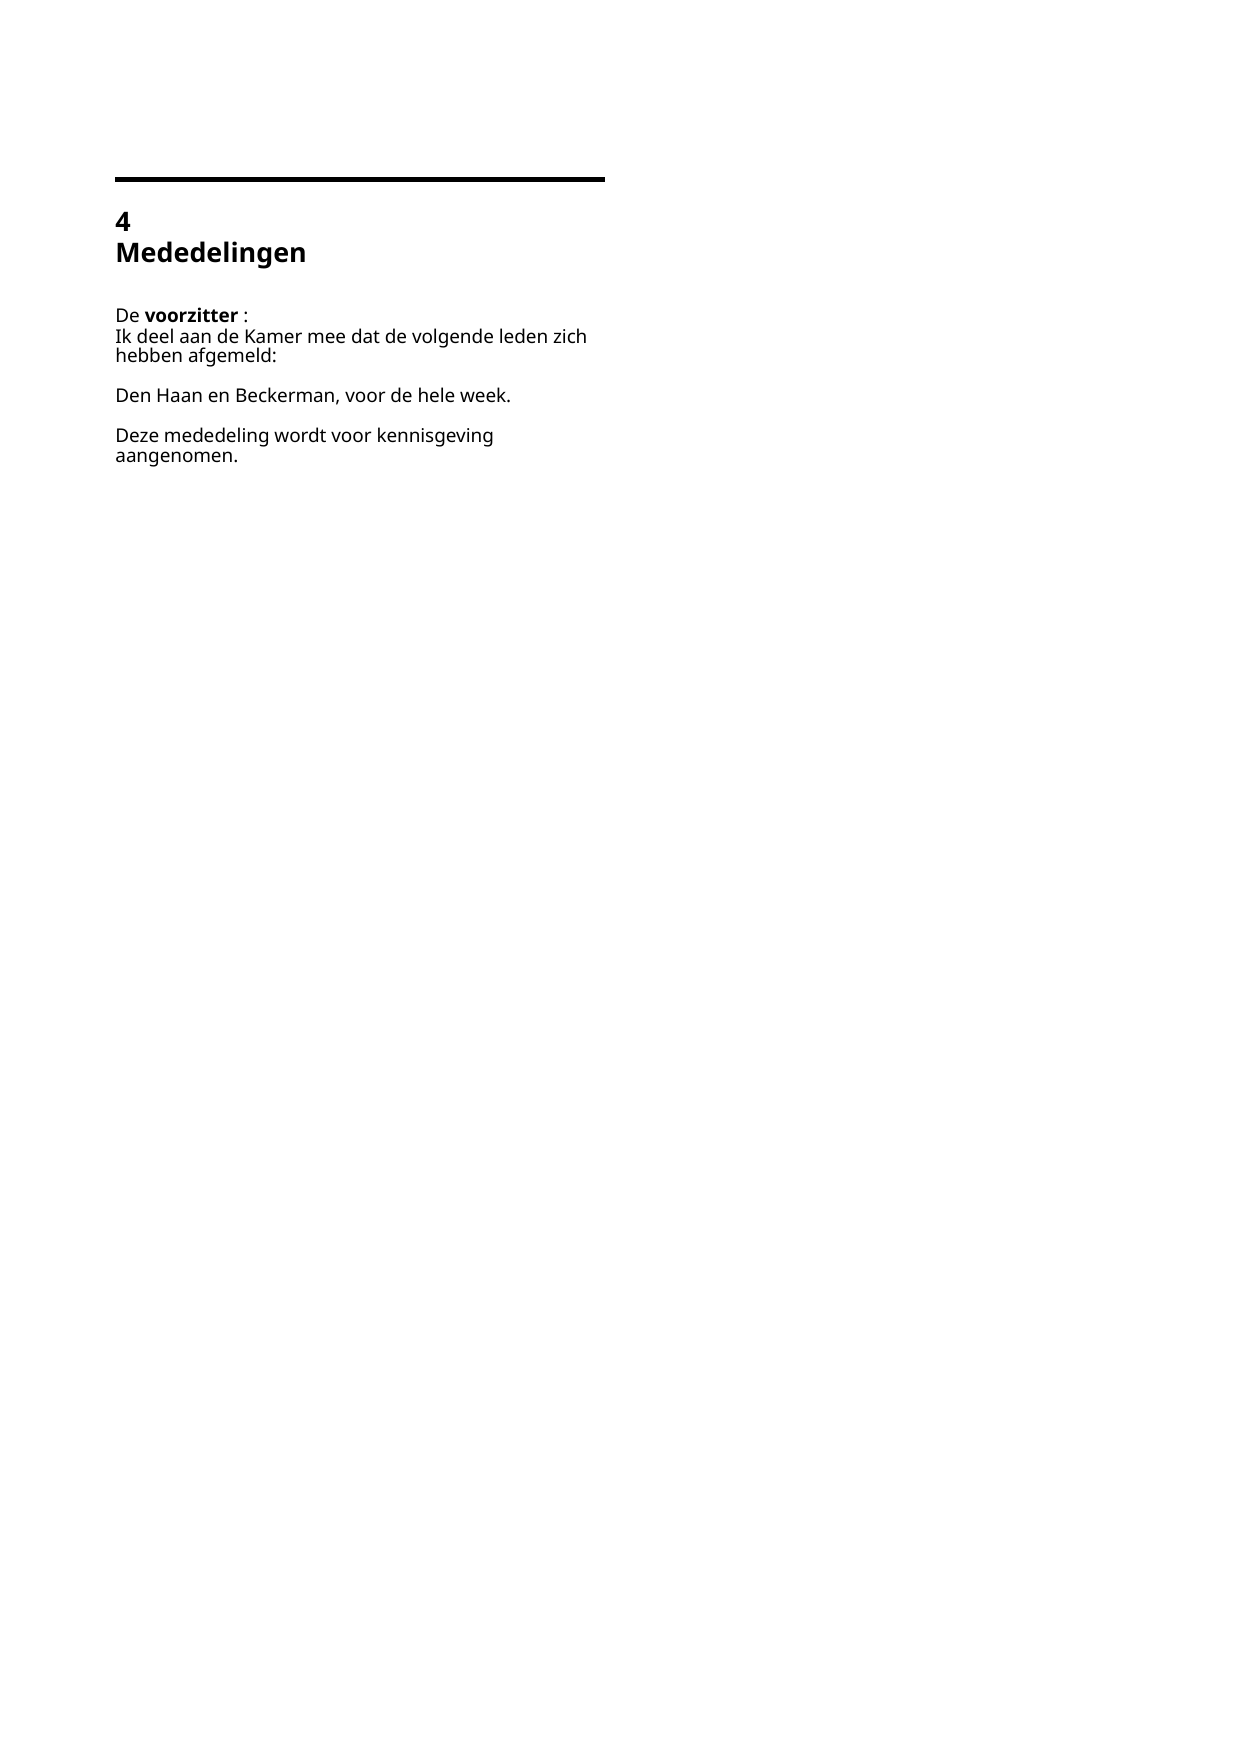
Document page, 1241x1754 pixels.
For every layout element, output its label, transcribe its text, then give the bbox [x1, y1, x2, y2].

text 4 [115, 203, 605, 239]
text Den Haan en Beckerman, voor de hele week. [115, 387, 605, 407]
text Deze mededeling wordt voor kennisgeving aangenomen. [115, 427, 605, 466]
text Ik deel aan de Kamer mee dat de volgende leden zich hebben afgemeld: [115, 328, 605, 367]
text Mededelingen [115, 239, 605, 283]
text De voorzitter : [115, 302, 605, 328]
